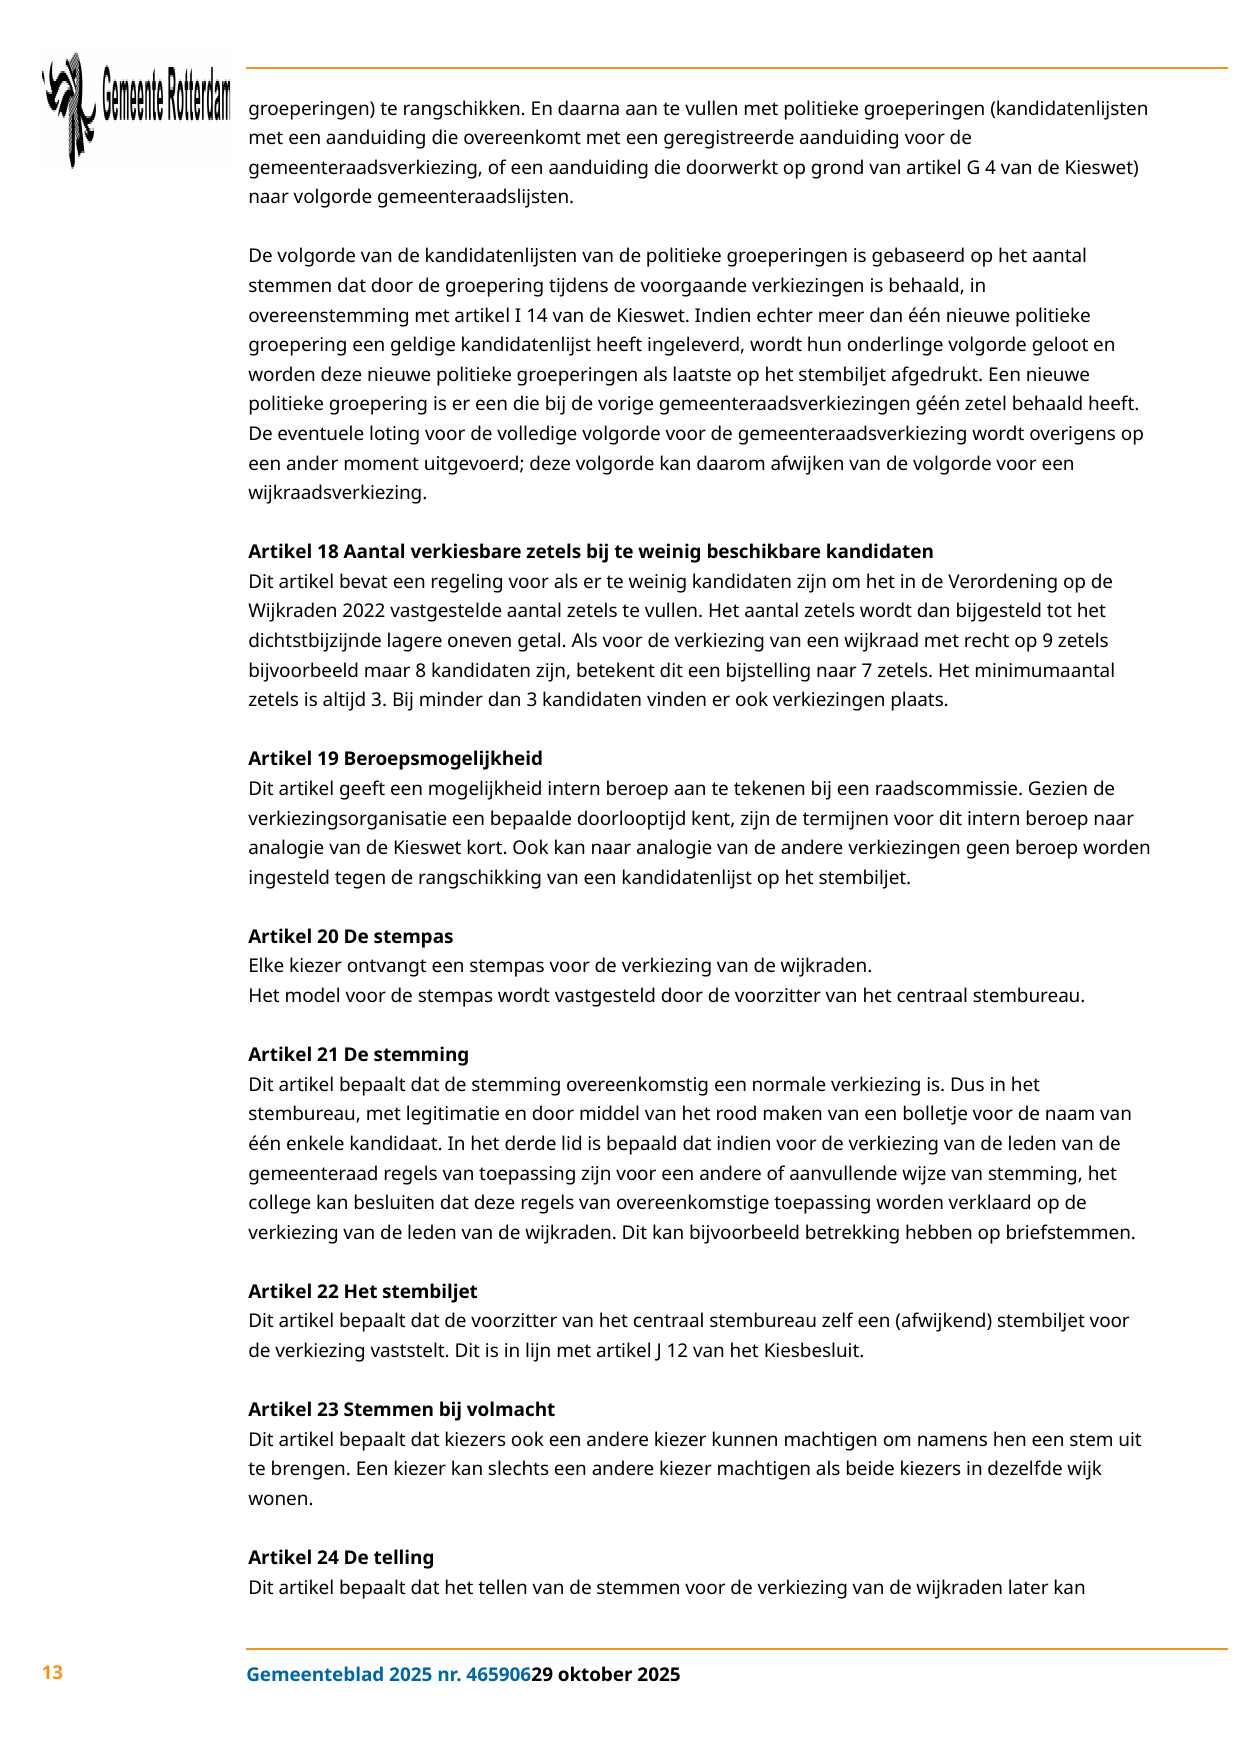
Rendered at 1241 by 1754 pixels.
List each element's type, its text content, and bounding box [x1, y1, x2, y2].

text Dit artikel bevat een regeling voor als er te weinig kandidaten zijn om het in de Verordening op de Wijkraden 2022 vastgestelde aantal zetels te vullen. Het aantal zetels wordt dan bijgesteld tot het dichtstbijzijnde lagere oneven getal. Als voor de verkiezing van een wijkraad met recht op 9 zetels bijvoorbeeld maar 8 kandidaten zijn, betekent dit een bijstelling naar 7 zetels. Het minimumaantal zetels is altijd 3. Bij minder dan 3 kandidaten vinden er ook verkiezingen plaats. [248, 568, 1152, 712]
text Artikel 22 Het stembiljet [248, 1278, 1152, 1304]
text Artikel 19 Beroepsmogelijkheid [248, 746, 1152, 771]
text Elke kiezer ontvangt een stempas voor de verkiezing van de wijkraden. [248, 953, 1152, 978]
text Dit artikel bepaalt dat kiezers ook een andere kiezer kunnen machtigen om namens hen een stem uit te brengen. Een kiezer kan slechts een andere kiezer machtigen als beide kiezers in dezelfde wijk wonen. [248, 1426, 1152, 1511]
text groeperingen) te rangschikken. En daarna aan te vullen met politieke groeperingen (kandidatenlijsten met een aanduiding die overeenkomt met een geregistreerde aanduiding voor de gemeenteraadsverkiezing, of een aanduiding die doorwerkt op grond van artikel G 4 van de Kieswet) naar volgorde gemeenteraadslijsten. [248, 95, 1152, 209]
text Het model voor de stempas wordt vastgesteld door de voorzitter van het centraal stembureau. [248, 982, 1152, 1008]
picture [41, 47, 231, 172]
text Dit artikel bepaalt dat de stemming overeenkomstig een normale verkiezing is. Dus in het stembureau, met legitimatie en door middel van het rood maken van een bolletje voor de naam van één enkele kandidaat. In het derde lid is bepaald dat indien voor de verkiezing van de leden van de gemeenteraad regels van toepassing zijn voor een andere of aanvullende wijze van stemming, het college kan besluiten dat deze regels van overeenkomstige toepassing worden verklaard op de verkiezing van de leden van de wijkraden. Dit kan bijvoorbeeld betrekking hebben op briefstemmen. [248, 1071, 1152, 1245]
text Dit artikel geeft een mogelijkheid intern beroep aan te tekenen bij een raadscommissie. Gezien de verkiezingsorganisatie een bepaalde doorlooptijd kent, zijn de termijnen voor dit intern beroep naar analogie van de Kieswet kort. Ook kan naar analogie van de andere verkiezingen geen beroep worden ingesteld tegen de rangschikking van een kandidatenlijst op het stembiljet. [248, 775, 1152, 890]
text Artikel 20 De stempas [248, 923, 1152, 949]
text Artikel 24 De telling [248, 1544, 1152, 1570]
text Dit artikel bepaalt dat de voorzitter van het centraal stembureau zelf een (afwijkend) stembiljet voor de verkiezing vaststelt. Dit is in lijn met artikel J 12 van het Kiesbesluit. [248, 1308, 1152, 1363]
text Artikel 23 Stemmen bij volmacht [248, 1396, 1152, 1422]
text De volgorde van de kandidatenlijsten van de politieke groeperingen is gebaseerd op het aantal stemmen dat door de groepering tijdens de voorgaande verkiezingen is behaald, in overeenstemming met artikel I 14 van de Kieswet. Indien echter meer dan één nieuwe politieke groepering een geldige kandidatenlijst heeft ingeleverd, wordt hun onderlinge volgorde geloot en worden deze nieuwe politieke groeperingen als laatste op het stembiljet afgedrukt. Een nieuwe politieke groepering is er een die bij de vorige gemeenteraadsverkiezingen géén zetel behaald heeft. De eventuele loting voor de volledige volgorde voor de gemeenteraadsverkiezing wordt overigens op een ander moment uitgevoerd; deze volgorde kan daarom afwijken van de volgorde voor een wijkraadsverkiezing. [248, 243, 1152, 505]
text Dit artikel bepaalt dat het tellen van de stemmen voor de verkiezing van de wijkraden later kan [248, 1574, 1152, 1600]
text Artikel 21 De stemming [248, 1041, 1152, 1067]
text Artikel 18 Aantal verkiesbare zetels bij te weinig beschikbare kandidaten [248, 538, 1152, 564]
